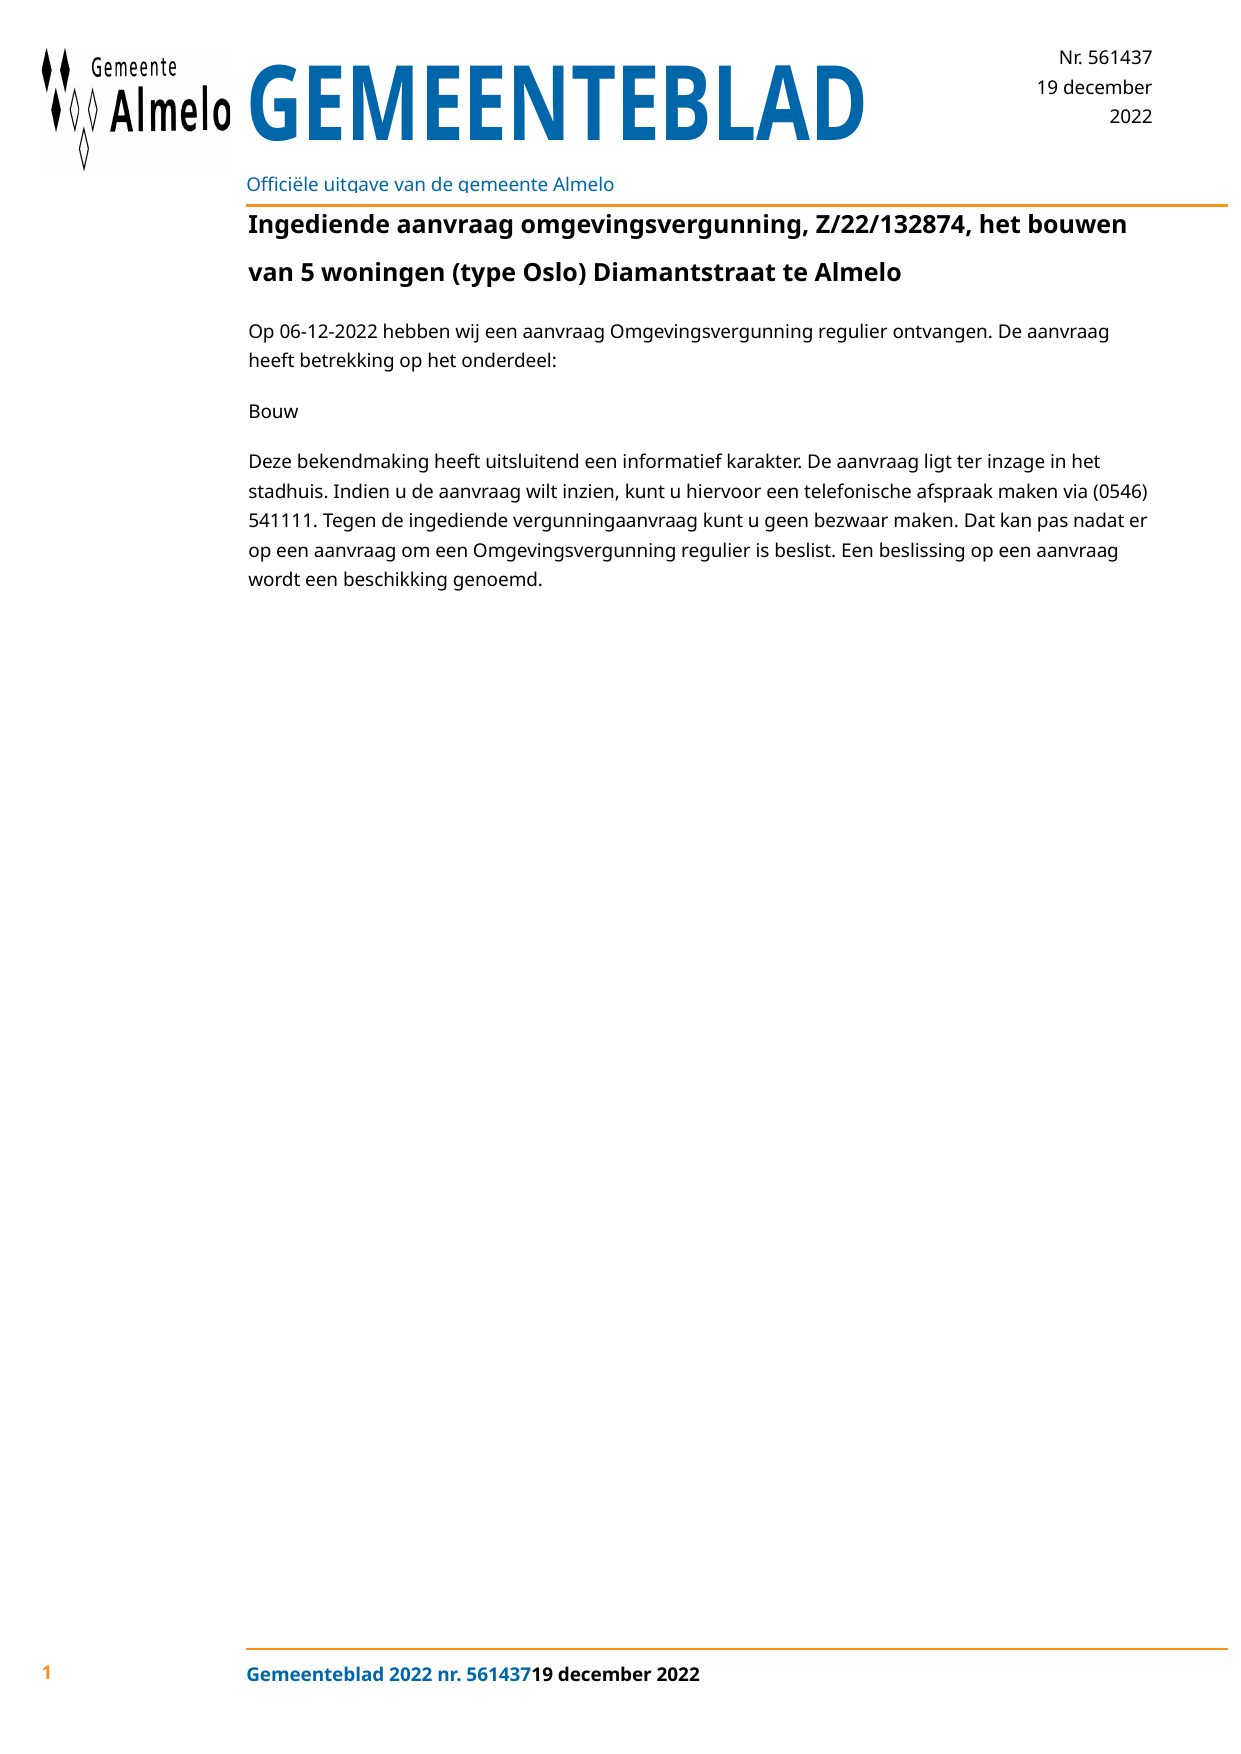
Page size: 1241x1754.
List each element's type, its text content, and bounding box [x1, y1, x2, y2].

text Op 06-12-2022 hebben wij een aanvraag Omgevingsvergunning regulier ontvangen. De aanvraag heeft betrekking op het onderdeel: [248, 318, 1152, 373]
text Ingediende aanvraag omgevingsvergunning, Z/22/132874, het bouwen van 5 woningen (type Oslo) Diamantstraat te Almelo [248, 207, 1152, 288]
picture [41, 47, 231, 172]
text Bouw [248, 398, 1152, 424]
text Deze bekendmaking heeft uitsluitend een informatief karakter. De aanvraag ligt ter inzage in het stadhuis. Indien u de aanvraag wilt inzien, kunt u hiervoor een telefonische afspraak maken via (0546) 541111. Tegen de ingediende vergunningaanvraag kunt u geen bezwaar maken. Dat kan pas nadat er op een aanvraag om een Omgevingsvergunning regulier is beslist. Een beslissing op een aanvraag wordt een beschikking genoemd. [248, 448, 1152, 592]
